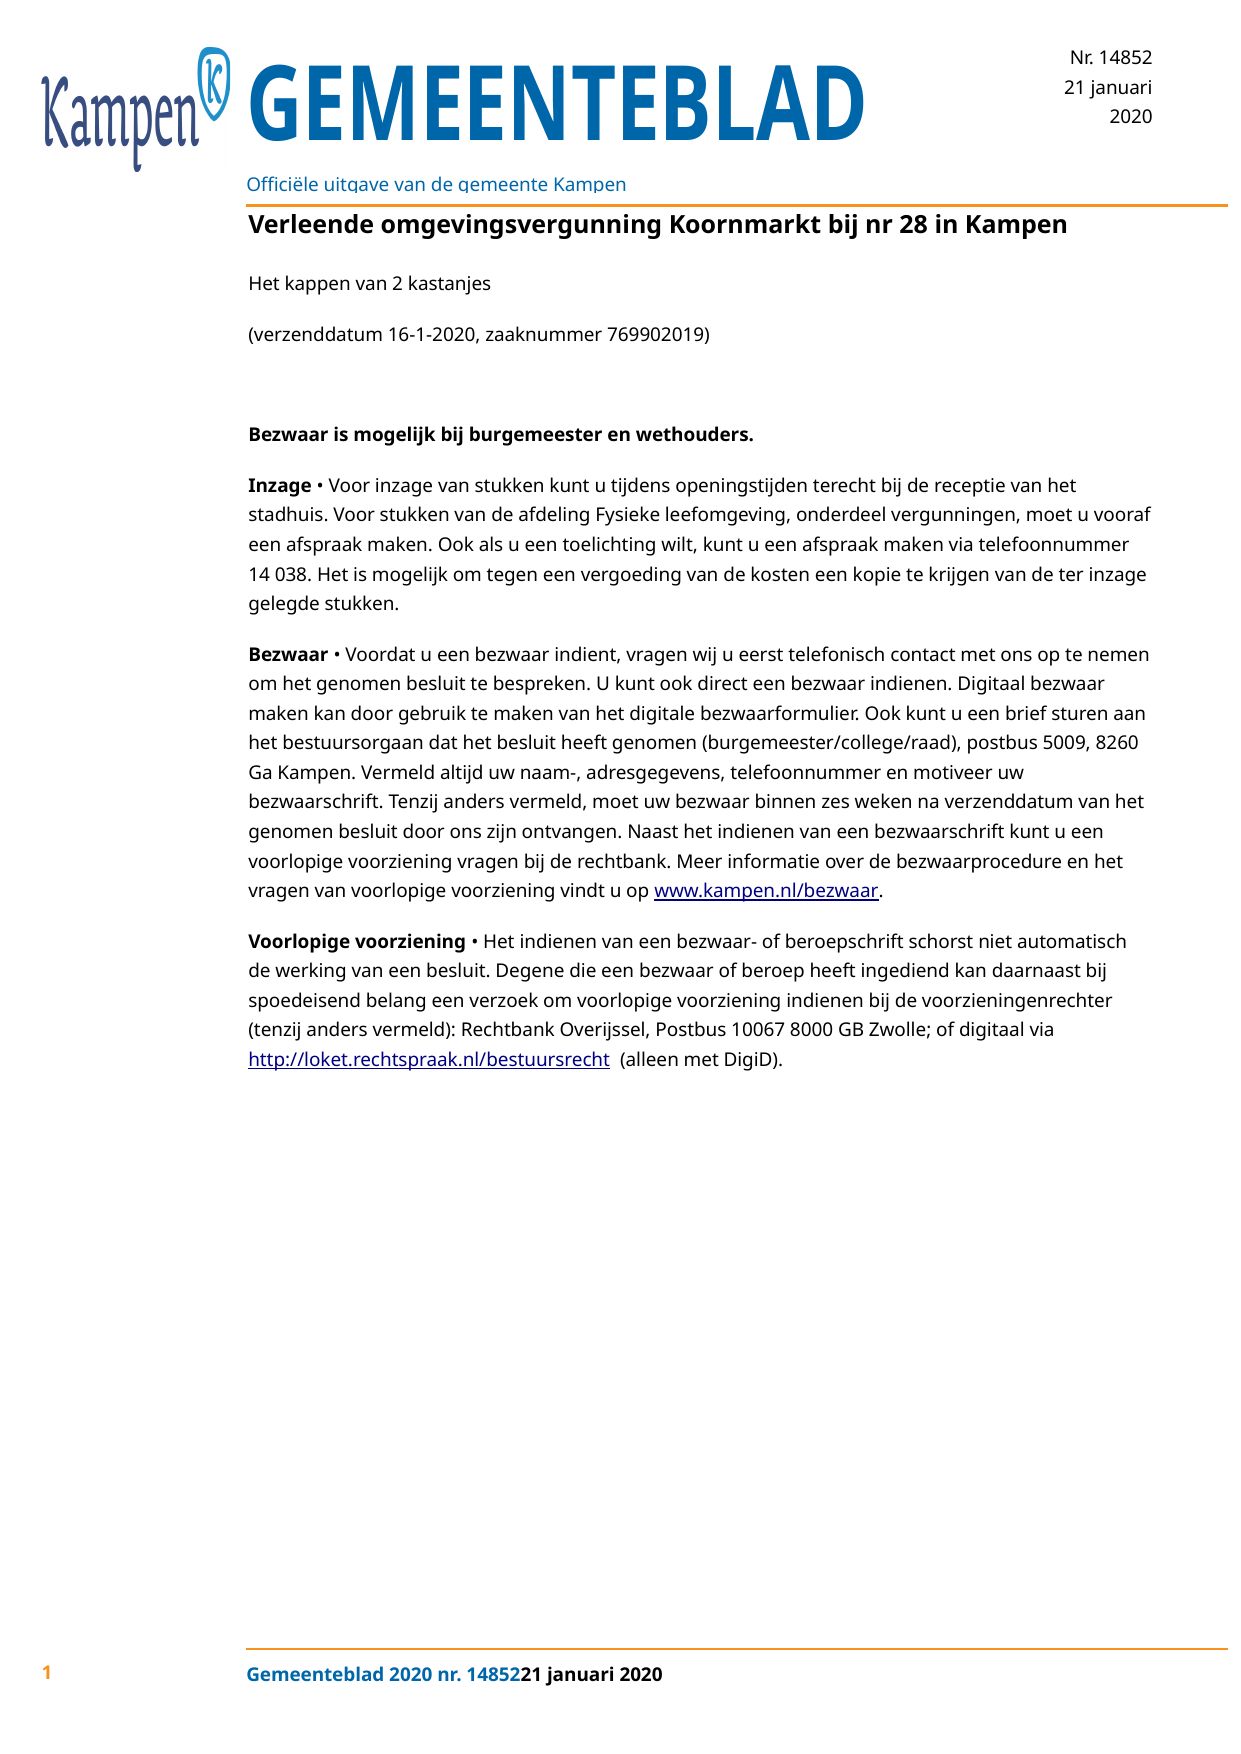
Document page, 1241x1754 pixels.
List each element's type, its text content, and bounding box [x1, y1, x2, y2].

text Verleende omgevingsvergunning Koornmarkt bij nr 28 in Kampen [248, 207, 1152, 241]
text Het kappen van 2 kastanjes [248, 270, 1152, 296]
text Bezwaar is mogelijk bij burgemeester en wethouders. [248, 422, 1152, 447]
text Bezwaar • Voordat u een bezwaar indient, vragen wij u eerst telefonisch contact met ons op te nemen om het genomen besluit te bespreken. U kunt ook direct een bezwaar indienen. Digitaal bezwaar maken kan door gebruik te maken van het digitale bezwaarformulier. Ook kunt u een brief sturen aan het bestuursorgaan dat het besluit heeft genomen (burgemeester/college/raad), postbus 5009, 8260 Ga Kampen. Vermeld altijd uw naam-, adresgegevens, telefoonnummer en motiveer uw bezwaarschrift. Tenzij anders vermeld, moet uw bezwaar binnen zes weken na verzenddatum van het genomen besluit door ons zijn ontvangen. Naast het indienen van een bezwaarschrift kunt u een voorlopige voorziening vragen bij de rechtbank. Meer informatie over de bezwaarprocedure en het vragen van voorlopige voorziening vindt u op www.kampen.nl/bezwaar. [248, 641, 1152, 903]
text Voorlopige voorziening • Het indienen van een bezwaar- of beroepschrift schorst niet automatisch de werking van een besluit. Degene die een bezwaar of beroep heeft ingediend kan daarnaast bij spoedeisend belang een verzoek om voorlopige voorziening indienen bij de voorzieningenrechter (tenzij anders vermeld): Rechtbank Overijssel, Postbus 10067 8000 GB Zwolle; of digitaal via http://loket.rechtspraak.nl/bestuursrecht (alleen met DigiD). [248, 928, 1152, 1072]
picture [41, 47, 231, 172]
text (verzenddatum 16-1-2020, zaaknummer 769902019) [248, 321, 1152, 346]
text Inzage • Voor inzage van stukken kunt u tijdens openingstijden terecht bij de receptie van het stadhuis. Voor stukken van de afdeling Fysieke leefomgeving, onderdeel vergunningen, moet u vooraf een afspraak maken. Ook als u een toelichting wilt, kunt u een afspraak maken via telefoonnummer 14 038. Het is mogelijk om tegen een vergoeding van de kosten een kopie te krijgen van de ter inzage gelegde stukken. [248, 472, 1152, 616]
